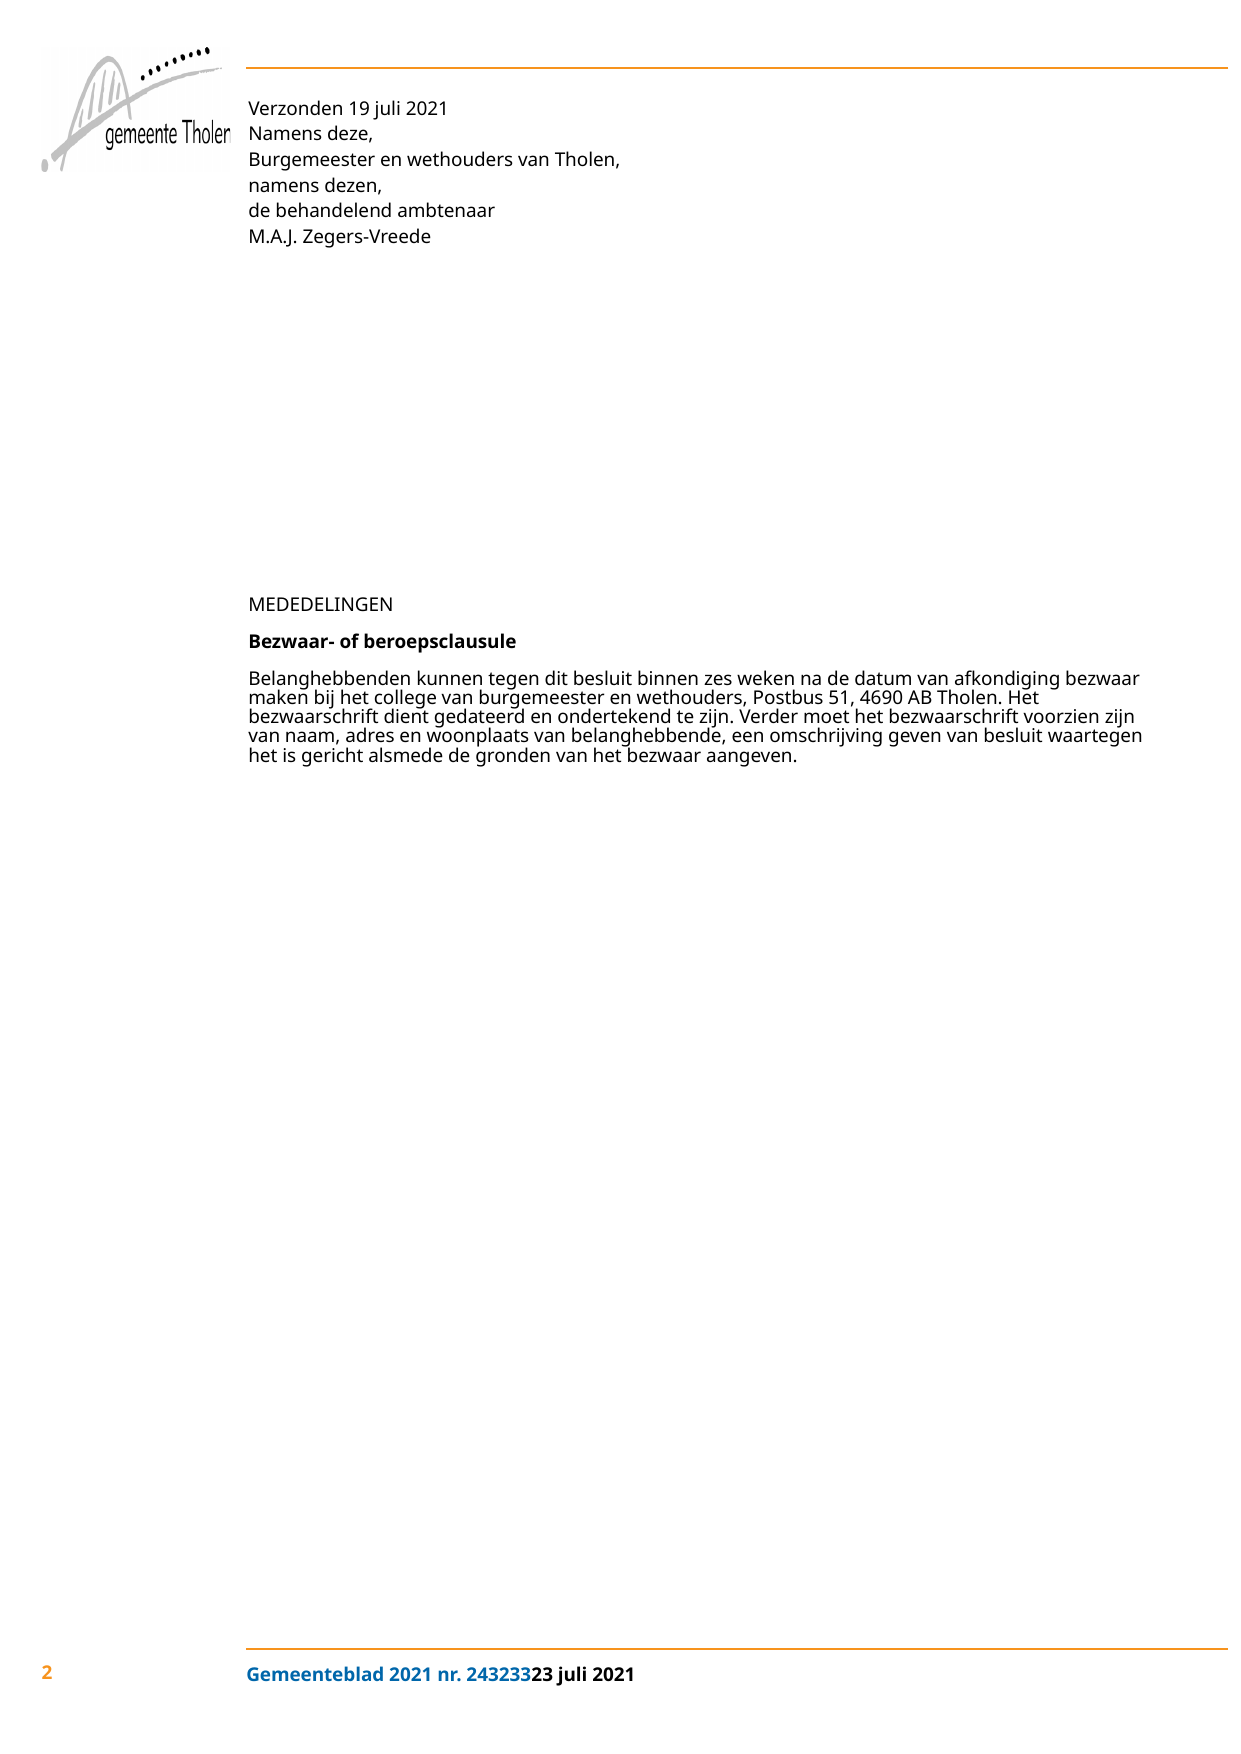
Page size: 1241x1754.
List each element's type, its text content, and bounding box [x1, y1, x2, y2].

text Burgemeester en wethouders van Tholen, [248, 146, 1152, 172]
text Bezwaar- of beroepsclausule [248, 633, 1152, 652]
text M.A.J. Zegers-Vreede [248, 223, 1152, 249]
text namens dezen, [248, 172, 1152, 198]
text Namens deze, [248, 121, 1152, 146]
text Verzonden 19 juli 2021 [248, 95, 1152, 121]
text de behandelend ambtenaar [248, 198, 1152, 223]
text Belanghebbenden kunnen tegen dit besluit binnen zes weken na de datum van afkondiging bezwaar maken bij het college van burgemeester en wethouders, Postbus 51, 4690 AB Tholen. Het bezwaarschrift dient gedateerd en ondertekend te zijn. Verder moet het bezwaarschrift voorzien zijn van naam, adres en woonplaats van belanghebbende, een omschrijving geven van besluit waartegen het is gericht alsmede de gronden van het bezwaar aangeven. [248, 669, 1152, 766]
picture [41, 47, 231, 172]
text MEDEDELINGEN [248, 596, 1152, 615]
